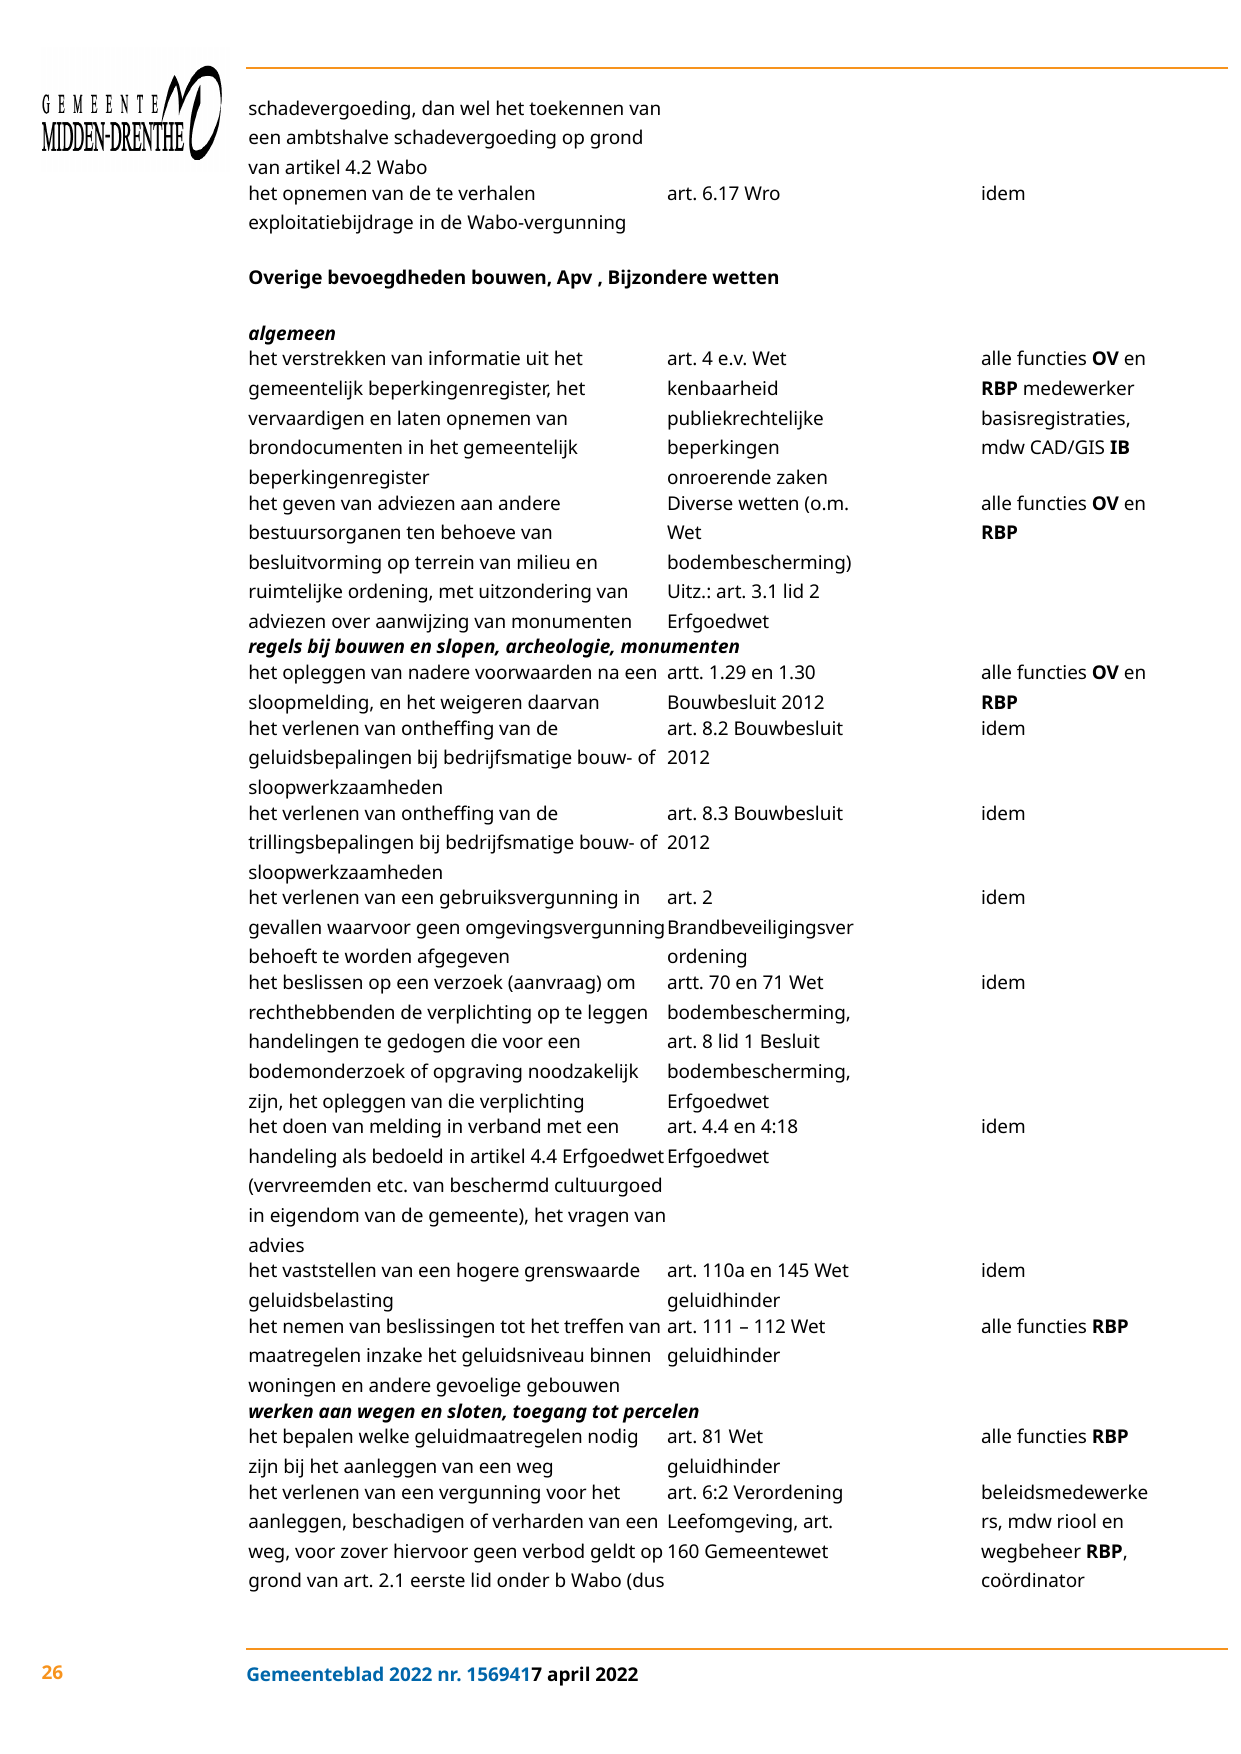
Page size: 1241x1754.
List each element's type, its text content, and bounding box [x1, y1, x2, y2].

table_cell [854, 1258, 981, 1313]
table_cell [981, 95, 1152, 180]
table_cell alle functies OV en RBP [981, 490, 1152, 634]
table_cell [854, 490, 981, 634]
table_cell het opnemen van de te verhalen exploitatiebijdrage in de Wabo-vergunning [248, 180, 667, 235]
table_cell idem [981, 1258, 1152, 1313]
picture [41, 47, 231, 172]
table_cell art. 81 Wet geluidhinder [667, 1424, 854, 1479]
table_cell het verlenen van een vergunning voor het aanleggen, beschadigen of verharden van een weg, voor zover hiervoor geen verbod geldt op grond van art. 2.1 eerste lid onder b Wabo (dus [248, 1479, 667, 1593]
table_cell [854, 180, 981, 235]
table_cell [854, 1424, 981, 1479]
table_cell het opleggen van nadere voorwaarden na een sloopmelding, en het weigeren daarvan [248, 660, 667, 715]
table_cell alle functies RBP [981, 1313, 1152, 1398]
table_cell beleidsmedewerkers, mdw riool en wegbeheer RBP, coördinator [981, 1479, 1152, 1593]
table_cell art. 6:2 Verordening Leefomgeving, art. 160 Gemeentewet [667, 1479, 854, 1593]
table_cell het geven van adviezen aan andere bestuursorganen ten behoeve van besluitvorming op terrein van milieu en ruimtelijke ordening, met uitzondering van adviezen over aanwijzing van monumenten [248, 490, 667, 634]
table_cell art. 8.3 Bouwbesluit 2012 [667, 800, 854, 884]
table_cell het vaststellen van een hogere grenswaarde geluidsbelasting [248, 1258, 667, 1313]
table_cell [854, 346, 981, 490]
table_cell idem [981, 800, 1152, 884]
table_cell het verlenen van een gebruiksvergunning in gevallen waarvoor geen omgevingsvergunning behoeft te worden afgegeven [248, 885, 667, 969]
table_cell [854, 95, 981, 180]
table_cell [854, 1114, 981, 1258]
table_cell het bepalen welke geluidmaatregelen nodig zijn bij het aanleggen van een weg [248, 1424, 667, 1479]
table_cell alle functies OV en RBP [981, 660, 1152, 715]
table_cell [854, 885, 981, 969]
table_cell het verlenen van ontheffing van de geluidsbepalingen bij bedrijfsmatige bouw- of sloopwerkzaamheden [248, 715, 667, 800]
table_cell artt. 1.29 en 1.30 Bouwbesluit 2012 [667, 660, 854, 715]
table_cell alle functies OV en RBP medewerker basisregistraties, mdw CAD/GIS IB [981, 346, 1152, 490]
table_cell idem [981, 885, 1152, 969]
table_cell algemeen [248, 320, 1152, 346]
table_cell art. 110a en 145 Wet geluidhinder [667, 1258, 854, 1313]
table_cell regels bij bouwen en slopen, archeologie, monumenten [248, 634, 1152, 659]
table_cell [854, 800, 981, 884]
table_cell het doen van melding in verband met een handeling als bedoeld in artikel 4.4 Erfgoedwet (vervreemden etc. van beschermd cultuurgoed in eigendom van de gemeente), het vragen van advies [248, 1114, 667, 1258]
table_cell [854, 970, 981, 1113]
table_cell het beslissen op een verzoek (aanvraag) om rechthebbenden de verplichting op te leggen handelingen te gedogen die voor een bodemonderzoek of opgraving noodzakelijk zijn, het opleggen van die verplichting [248, 970, 667, 1113]
table_cell Overige bevoegdheden bouwen, Apv , Bijzondere wetten [248, 235, 1152, 320]
table_cell [854, 1479, 981, 1593]
table_cell art. 8.2 Bouwbesluit 2012 [667, 715, 854, 800]
table_cell alle functies RBP [981, 1424, 1152, 1479]
table_cell [854, 660, 981, 715]
table_cell art. 2 Brandbeveiligingsverordening [667, 885, 854, 969]
table_cell het nemen van beslissingen tot het treffen van maatregelen inzake het geluidsniveau binnen woningen en andere gevoelige gebouwen [248, 1313, 667, 1398]
table_cell idem [981, 715, 1152, 800]
table_cell het verstrekken van informatie uit het gemeentelijk beperkingenregister, het vervaardigen en laten opnemen van brondocumenten in het gemeentelijk beperkingenregister [248, 346, 667, 490]
table_cell idem [981, 180, 1152, 235]
table_cell art. 4 e.v. Wet kenbaarheid publiekrechtelijke beperkingen onroerende zaken [667, 346, 854, 490]
table_cell Diverse wetten (o.m. Wet bodembescherming) Uitz.: art. 3.1 lid 2 Erfgoedwet [667, 490, 854, 634]
table_cell [667, 95, 854, 180]
table_cell art. 111 – 112 Wet geluidhinder [667, 1313, 854, 1398]
table_cell werken aan wegen en sloten, toegang tot percelen [248, 1398, 1152, 1423]
table_cell [854, 715, 981, 800]
table_cell idem [981, 1114, 1152, 1258]
table_cell het verlenen van ontheffing van de trillingsbepalingen bij bedrijfsmatige bouw- of sloopwerkzaamheden [248, 800, 667, 884]
table_cell artt. 70 en 71 Wet bodembescherming, art. 8 lid 1 Besluit bodembescherming, Erfgoedwet [667, 970, 854, 1113]
table_cell schadevergoeding, dan wel het toekennen van een ambtshalve schadevergoeding op grond van artikel 4.2 Wabo [248, 95, 667, 180]
table_cell [854, 1313, 981, 1398]
table_cell art. 4.4 en 4:18 Erfgoedwet [667, 1114, 854, 1258]
table_cell art. 6.17 Wro [667, 180, 854, 235]
table_cell idem [981, 970, 1152, 1113]
